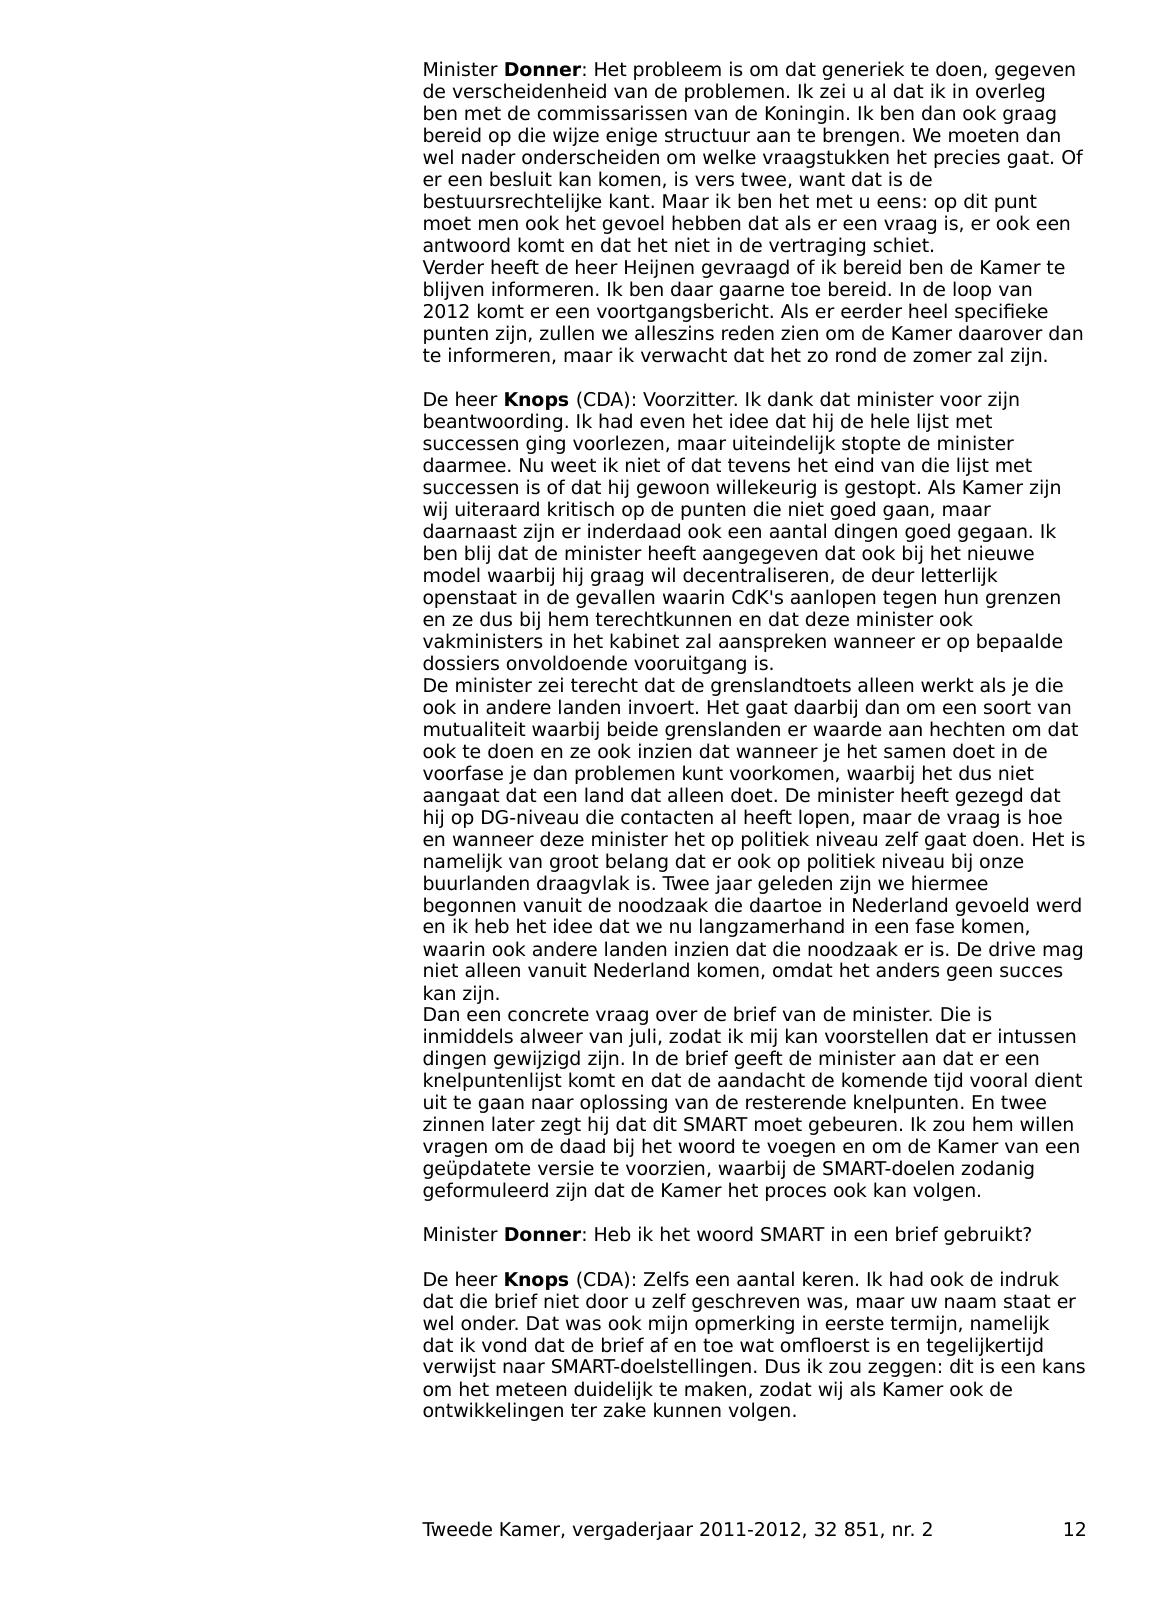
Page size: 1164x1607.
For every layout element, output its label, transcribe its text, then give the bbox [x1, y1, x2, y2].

text De heer Knops (CDA): Zelfs een aantal keren. Ik had ook de indruk dat die brief niet door u zelf geschreven was, maar uw naam staat er wel onder. Dat was ook mijn opmerking in eerste termijn, namelijk dat ik vond dat de brief af en toe wat omfloerst is en tegelijkertijd verwijst naar SMART-doelstellingen. Dus ik zou zeggen: dit is een kans om het meteen duidelijk te maken, zodat wij als Kamer ook de ontwikkelingen ter zake kunnen volgen. [422, 1268, 1087, 1422]
text Minister Donner: Het probleem is om dat generiek te doen, gegeven de verscheidenheid van de problemen. Ik zei u al dat ik in overleg ben met de commissarissen van de Koningin. Ik ben dan ook graag bereid op die wijze enige structuur aan te brengen. We moeten dan wel nader onderscheiden om welke vraagstukken het precies gaat. Of er een besluit kan komen, is vers twee, want dat is de bestuursrechtelijke kant. Maar ik ben het met u eens: op dit punt moet men ook het gevoel hebben dat als er een vraag is, er ook een antwoord komt en dat het niet in de vertraging schiet. [422, 59, 1087, 257]
text De minister zei terecht dat de grenslandtoets alleen werkt als je die ook in andere landen invoert. Het gaat daarbij dan om een soort van mutualiteit waarbij beide grenslanden er waarde aan hechten om dat ook te doen en ze ook inzien dat wanneer je het samen doet in de voorfase je dan problemen kunt voorkomen, waarbij het dus niet aangaat dat een land dat alleen doet. De minister heeft gezegd dat hij op DG-niveau die contacten al heeft lopen, maar de vraag is hoe en wanneer deze minister het op politiek niveau zelf gaat doen. Het is namelijk van groot belang dat er ook op politiek niveau bij onze buurlanden draagvlak is. Twee jaar geleden zijn we hiermee begonnen vanuit de noodzaak die daartoe in Nederland gevoeld werd en ik heb het idee dat we nu langzamerhand in een fase komen, waarin ook andere landen inzien dat die noodzaak er is. De drive mag niet alleen vanuit Nederland komen, omdat het anders geen succes kan zijn. [422, 675, 1087, 1004]
text Minister Donner: Heb ik het woord SMART in een brief gebruikt? [422, 1224, 1087, 1246]
text Verder heeft de heer Heijnen gevraagd of ik bereid ben de Kamer te blijven informeren. Ik ben daar gaarne toe bereid. In de loop van 2012 komt er een voortgangsbericht. Als er eerder heel specifieke punten zijn, zullen we alleszins reden zien om de Kamer daarover dan te informeren, maar ik verwacht dat het zo rond de zomer zal zijn. [422, 257, 1087, 367]
text De heer Knops (CDA): Voorzitter. Ik dank dat minister voor zijn beantwoording. Ik had even het idee dat hij de hele lijst met successen ging voorlezen, maar uiteindelijk stopte de minister daarmee. Nu weet ik niet of dat tevens het eind van die lijst met successen is of dat hij gewoon willekeurig is gestopt. Als Kamer zijn wij uiteraard kritisch op de punten die niet goed gaan, maar daarnaast zijn er inderdaad ook een aantal dingen goed gegaan. Ik ben blij dat de minister heeft aangegeven dat ook bij het nieuwe model waarbij hij graag wil decentraliseren, de deur letterlijk openstaat in de gevallen waarin CdK's aanlopen tegen hun grenzen en ze dus bij hem terechtkunnen en dat deze minister ook vakministers in het kabinet zal aanspreken wanneer er op bepaalde dossiers onvoldoende vooruitgang is. [422, 389, 1087, 675]
text Dan een concrete vraag over de brief van de minister. Die is inmiddels alweer van juli, zodat ik mij kan voorstellen dat er intussen dingen gewijzigd zijn. In de brief geeft de minister aan dat er een knelpuntenlijst komt en dat de aandacht de komende tijd vooral dient uit te gaan naar oplossing van de resterende knelpunten. En twee zinnen later zegt hij dat dit SMART moet gebeuren. Ik zou hem willen vragen om de daad bij het woord te voegen en om de Kamer van een geüpdatete versie te voorzien, waarbij de SMART-doelen zodanig geformuleerd zijn dat de Kamer het proces ook kan volgen. [422, 1004, 1087, 1202]
